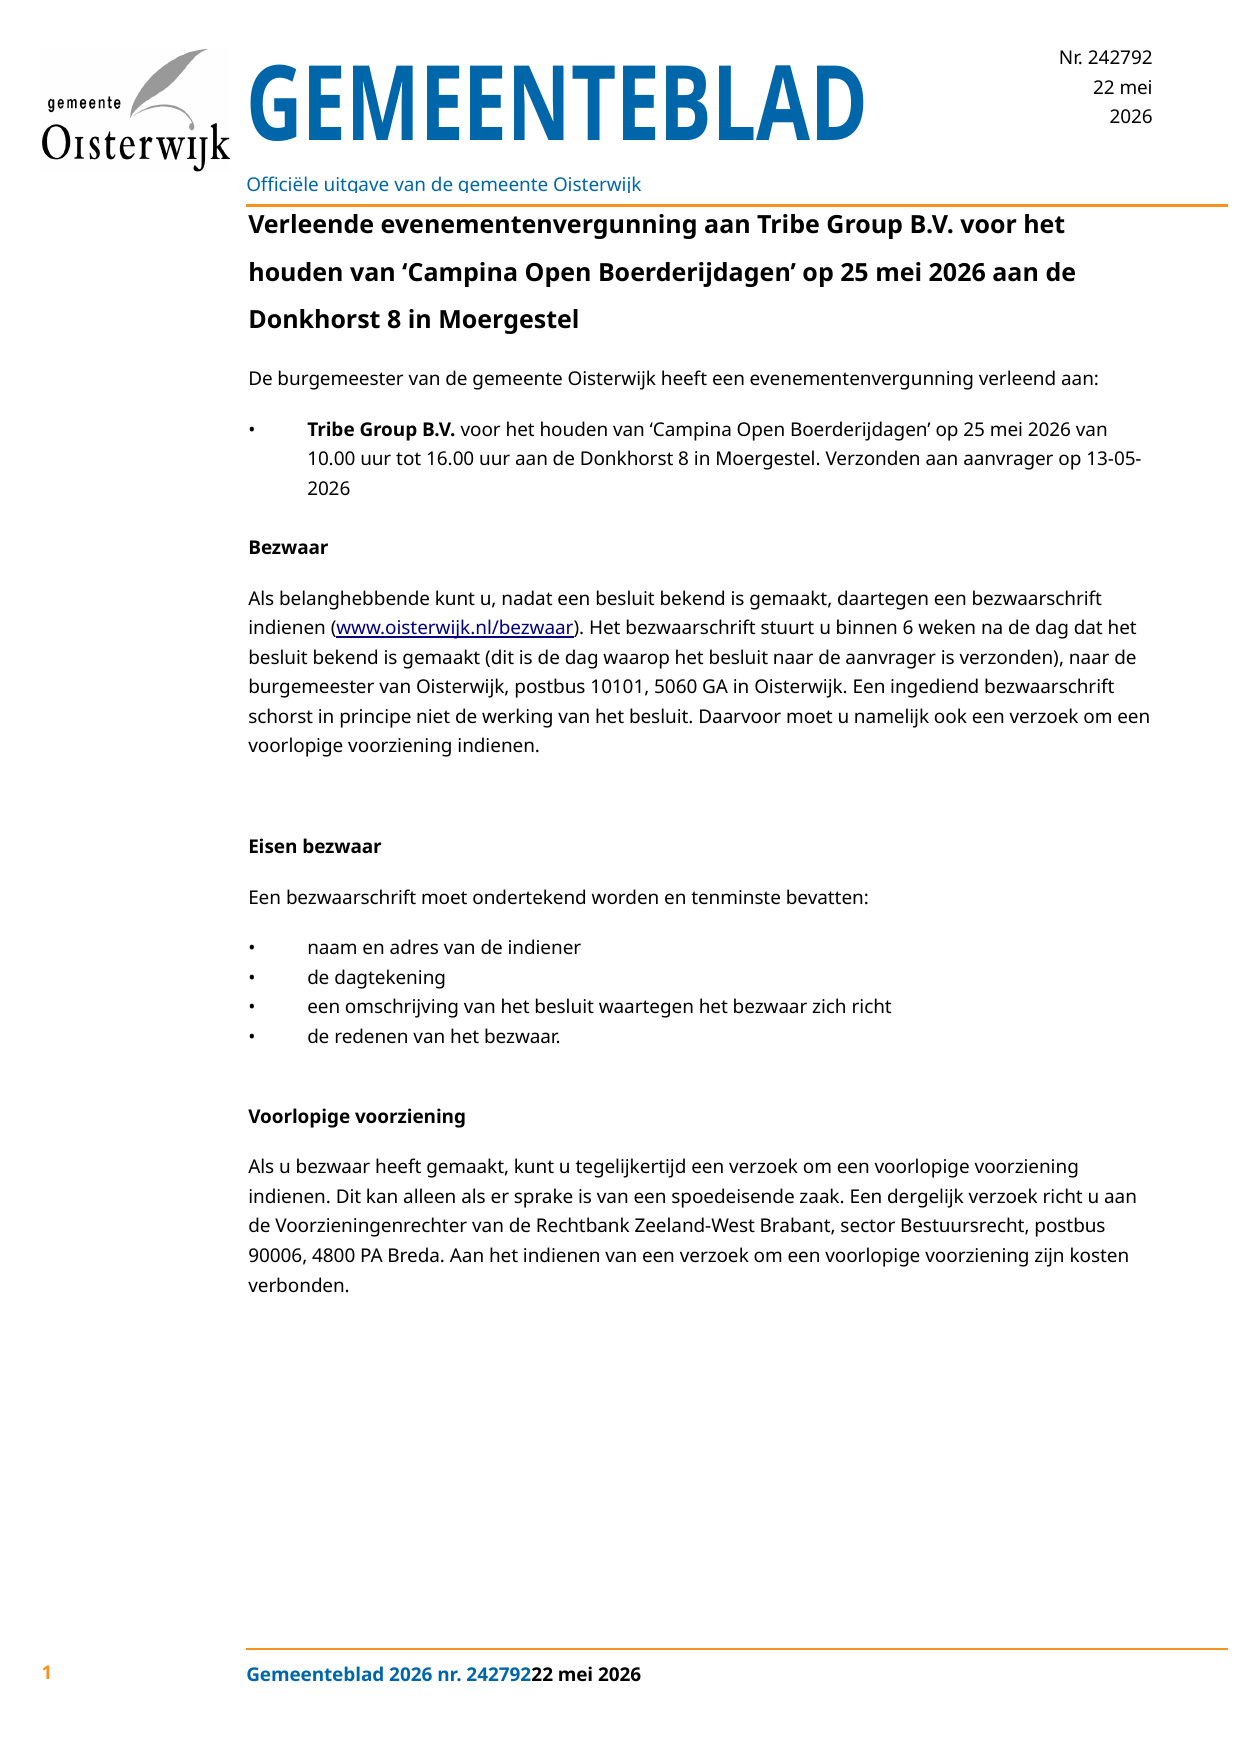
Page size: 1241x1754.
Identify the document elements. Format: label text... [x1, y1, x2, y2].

text Eisen bezwaar [248, 833, 1152, 859]
text Als u bezwaar heeft gemaakt, kunt u tegelijkertijd een verzoek om een voorlopige voorziening indienen. Dit kan alleen als er sprake is van een spoedeisende zaak. Een dergelijk verzoek richt u aan de Voorzieningenrechter van de Rechtbank Zeeland-West Brabant, sector Bestuursrecht, postbus 90006, 4800 PA Breda. Aan het indienen van een verzoek om een voorlopige voorziening zijn kosten verbonden. [248, 1153, 1152, 1297]
text Verleende evenementenvergunning aan Tribe Group B.V. voor het houden van ‘Campina Open Boerderijdagen’ op 25 mei 2026 aan de Donkhorst 8 in Moergestel [248, 207, 1152, 336]
list naam en adres van de indiener [248, 934, 1152, 960]
list de dagtekening [248, 964, 1152, 989]
text Voorlopige voorziening [248, 1103, 1152, 1129]
text Bezwaar [248, 534, 1152, 560]
list Tribe Group B.V. voor het houden van ‘Campina Open Boerderijdagen’ op 25 mei 2026 van 10.00 uur tot 16.00 uur aan de Donkhorst 8 in Moergestel. Verzonden aan aanvrager op 13-05-2026 [248, 416, 1152, 501]
picture [41, 47, 231, 172]
text Als belanghebbende kunt u, nadat een besluit bekend is gemaakt, daartegen een bezwaarschrift indienen (www.oisterwijk.nl/bezwaar). Het bezwaarschrift stuurt u binnen 6 weken na de dag dat het besluit bekend is gemaakt (dit is de dag waarop het besluit naar de aanvrager is verzonden), naar de burgemeester van Oisterwijk, postbus 10101, 5060 GA in Oisterwijk. Een ingediend bezwaarschrift schorst in principe niet de werking van het besluit. Daarvoor moet u namelijk ook een verzoek om een voorlopige voorziening indienen. [248, 585, 1152, 758]
list een omschrijving van het besluit waartegen het bezwaar zich richt [248, 993, 1152, 1019]
list de redenen van het bezwaar. [248, 1023, 1152, 1049]
text Een bezwaarschrift moet ondertekend worden en tenminste bevatten: [248, 884, 1152, 909]
text De burgemeester van de gemeente Oisterwijk heeft een evenementenvergunning verleend aan: [248, 366, 1152, 391]
